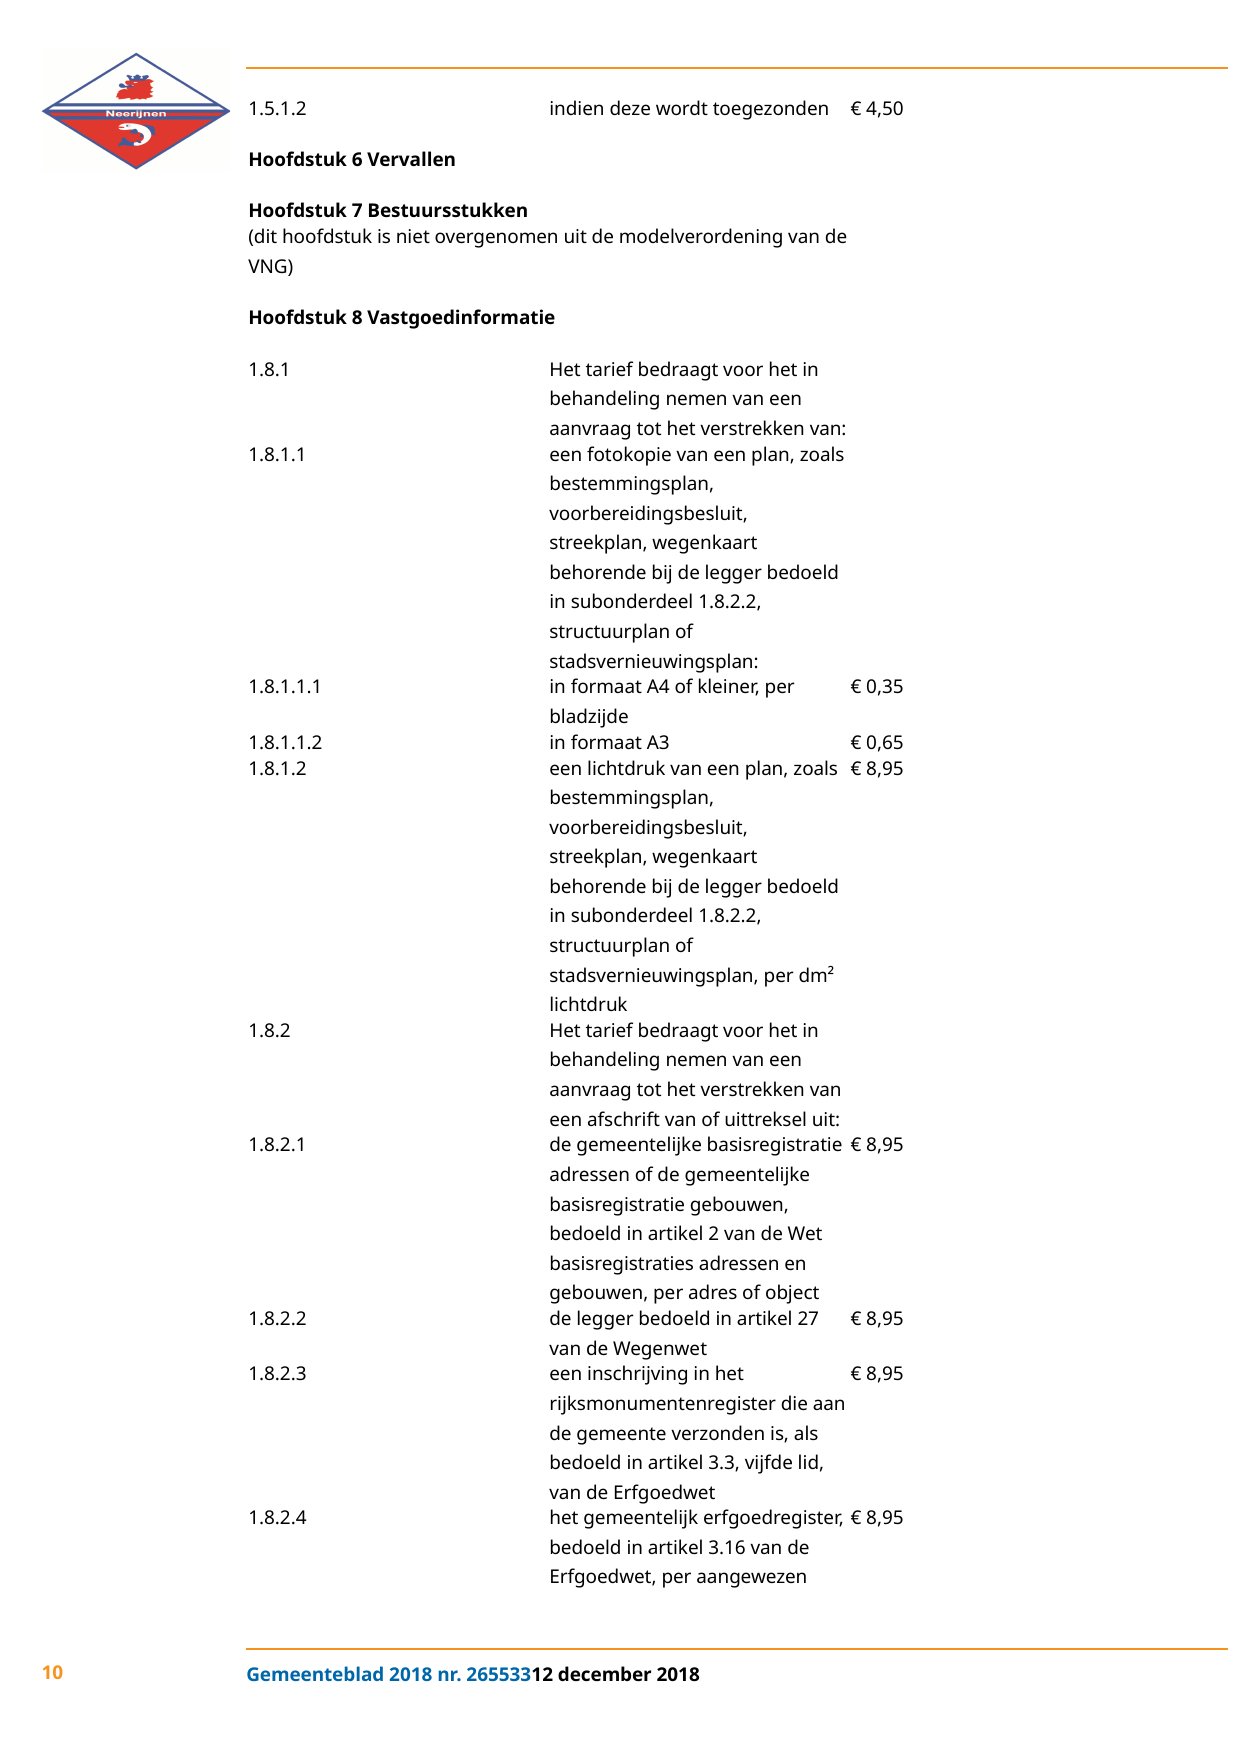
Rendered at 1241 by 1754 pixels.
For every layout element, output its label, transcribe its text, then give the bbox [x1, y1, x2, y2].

table_cell € 8,95 [850, 1305, 1152, 1361]
table_cell het gemeentelijk erfgoedregister, bedoeld in artikel 3.16 van de Erfgoedwet, per aangewezen [549, 1505, 850, 1589]
table_cell een lichtdruk van een plan, zoals bestemmingsplan, voorbereidingsbesluit, streekplan, wegenkaart behorende bij de legger bedoeld in subonderdeel 1.8.2.2, structuurplan of stadsvernieuwingsplan, per dm² lichtdruk [549, 755, 850, 1017]
table_cell [850, 198, 1152, 223]
table_cell 1.8.1.1.1 [248, 674, 549, 729]
table_cell indien deze wordt toegezonden [549, 95, 850, 121]
table_cell [549, 121, 850, 146]
table_cell Hoofdstuk 6 Vervallen [248, 146, 850, 172]
table_cell [850, 1017, 1152, 1132]
table_cell [248, 172, 549, 198]
table_cell in formaat A4 of kleiner, per bladzijde [549, 674, 850, 729]
table_cell € 8,95 [850, 1505, 1152, 1589]
table_cell [248, 330, 549, 356]
table_cell 1.8.2.2 [248, 1305, 549, 1361]
table_cell in formaat A3 [549, 729, 850, 755]
table_cell 1.8.1 [248, 356, 549, 441]
table_cell [549, 279, 850, 304]
table_cell [850, 356, 1152, 441]
table_cell [850, 121, 1152, 146]
table_cell een inschrijving in het rijksmonumentenregister die aan de gemeente verzonden is, als bedoeld in artikel 3.3, vijfde lid, van de Erfgoedwet [549, 1361, 850, 1504]
table_cell [248, 279, 549, 304]
table_cell € 8,95 [850, 1361, 1152, 1504]
table_cell 1.8.1.1.2 [248, 729, 549, 755]
table_cell 1.8.2.1 [248, 1132, 549, 1305]
table_cell € 0,65 [850, 729, 1152, 755]
table_cell [850, 441, 1152, 674]
table_cell 1.8.2.4 [248, 1505, 549, 1589]
table_cell [850, 305, 1152, 330]
picture [41, 47, 231, 172]
table_cell [549, 172, 850, 198]
table_cell [850, 146, 1152, 172]
table_cell (dit hoofdstuk is niet overgenomen uit de modelverordening van de VNG) [248, 224, 850, 279]
table_cell € 8,95 [850, 1132, 1152, 1305]
table_cell € 8,95 [850, 755, 1152, 1017]
table_cell 1.8.2.3 [248, 1361, 549, 1504]
table_cell 1.8.1.1 [248, 441, 549, 674]
table_cell Het tarief bedraagt voor het in behandeling nemen van een aanvraag tot het verstrekken van een afschrift van of uittreksel uit: [549, 1017, 850, 1132]
table_cell 1.8.2 [248, 1017, 549, 1132]
table_cell een fotokopie van een plan, zoals bestemmingsplan, voorbereidingsbesluit, streekplan, wegenkaart behorende bij de legger bedoeld in subonderdeel 1.8.2.2, structuurplan of stadsvernieuwingsplan: [549, 441, 850, 674]
table_cell [850, 224, 1152, 279]
table_cell Het tarief bedraagt voor het in behandeling nemen van een aanvraag tot het verstrekken van: [549, 356, 850, 441]
table_cell [549, 330, 850, 356]
table_cell [248, 121, 549, 146]
table_cell [850, 279, 1152, 304]
table_cell 1.5.1.2 [248, 95, 549, 121]
table_cell Hoofdstuk 8 Vastgoedinformatie [248, 305, 850, 330]
table_cell de gemeentelijke basisregistratie adressen of de gemeentelijke basisregistratie gebouwen, bedoeld in artikel 2 van de Wet basisregistraties adressen en gebouwen, per adres of object [549, 1132, 850, 1305]
table_cell [850, 330, 1152, 356]
table_cell Hoofdstuk 7 Bestuursstukken [248, 198, 850, 223]
table_cell 1.8.1.2 [248, 755, 549, 1017]
table_cell € 4,50 [850, 95, 1152, 121]
table_cell € 0,35 [850, 674, 1152, 729]
table_cell de legger bedoeld in artikel 27 van de Wegenwet [549, 1305, 850, 1361]
table_cell [850, 172, 1152, 198]
